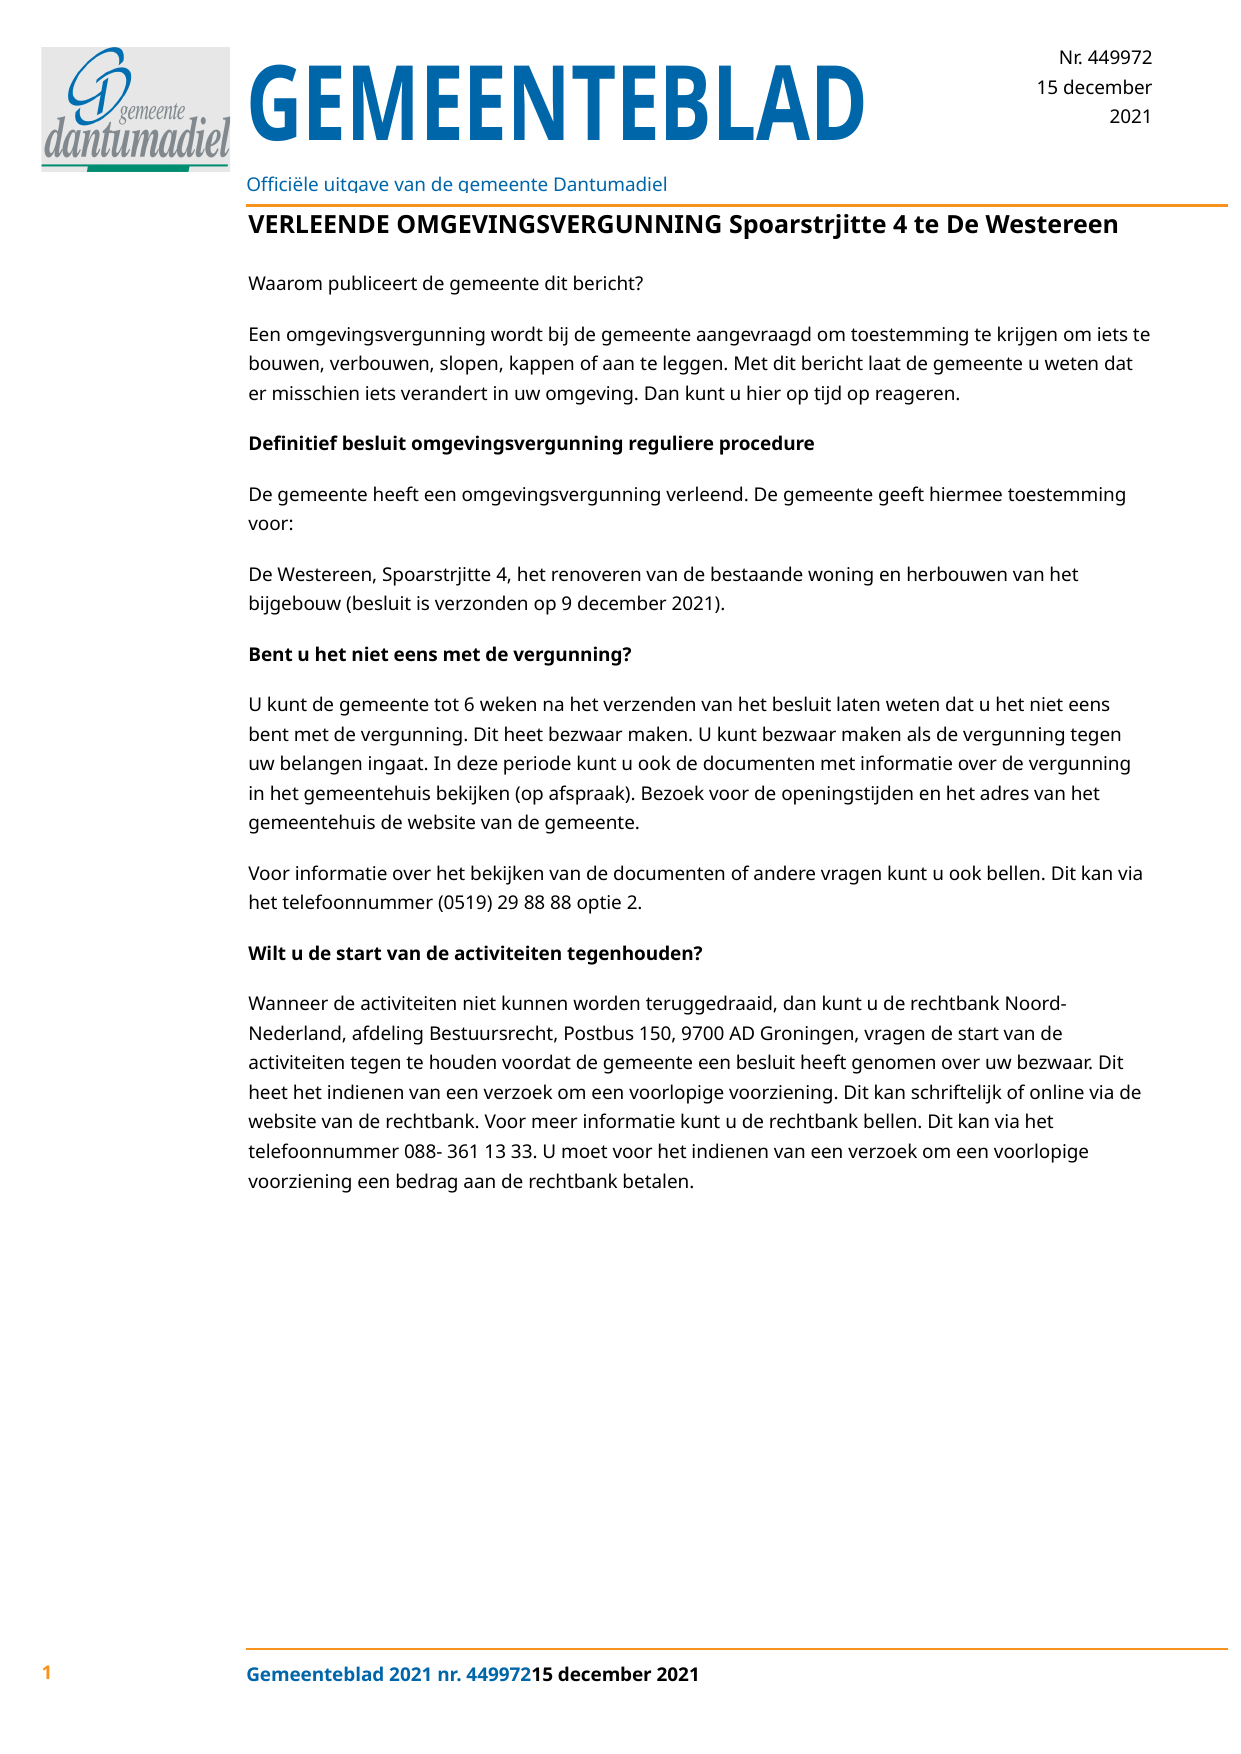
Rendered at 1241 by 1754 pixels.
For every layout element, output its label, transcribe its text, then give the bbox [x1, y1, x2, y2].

text Wanneer de activiteiten niet kunnen worden teruggedraaid, dan kunt u de rechtbank Noord-Nederland, afdeling Bestuursrecht, Postbus 150, 9700 AD Groningen, vragen de start van de activiteiten tegen te houden voordat de gemeente een besluit heeft genomen over uw bezwaar. Dit heet het indienen van een verzoek om een voorlopige voorziening. Dit kan schriftelijk of online via de website van de rechtbank. Voor meer informatie kunt u de rechtbank bellen. Dit kan via het telefoonnummer 088- 361 13 33. U moet voor het indienen van een verzoek om een voorlopige voorziening een bedrag aan de rechtbank betalen. [248, 990, 1152, 1193]
picture [41, 47, 231, 172]
text Bent u het niet eens met de vergunning? [248, 641, 1152, 666]
text U kunt de gemeente tot 6 weken na het verzenden van het besluit laten weten dat u het niet eens bent met de vergunning. Dit heet bezwaar maken. U kunt bezwaar maken als de vergunning tegen uw belangen ingaat. In deze periode kunt u ook de documenten met informatie over de vergunning in het gemeentehuis bekijken (op afspraak). Bezoek voor de openingstijden en het adres van het gemeentehuis de website van de gemeente. [248, 691, 1152, 835]
text De gemeente heeft een omgevingsvergunning verleend. De gemeente geeft hiermee toestemming voor: [248, 481, 1152, 536]
text Voor informatie over het bekijken van de documenten of andere vragen kunt u ook bellen. Dit kan via het telefoonnummer (0519) 29 88 88 optie 2. [248, 860, 1152, 915]
text Definitief besluit omgevingsvergunning reguliere procedure [248, 430, 1152, 456]
text De Westereen, Spoarstrjitte 4, het renoveren van de bestaande woning en herbouwen van het bijgebouw (besluit is verzonden op 9 december 2021). [248, 561, 1152, 616]
text Wilt u de start van de activiteiten tegenhouden? [248, 940, 1152, 966]
text Een omgevingsvergunning wordt bij de gemeente aangevraagd om toestemming te krijgen om iets te bouwen, verbouwen, slopen, kappen of aan te leggen. Met dit bericht laat de gemeente u weten dat er misschien iets verandert in uw omgeving. Dan kunt u hier op tijd op reageren. [248, 321, 1152, 406]
text Waarom publiceert de gemeente dit bericht? [248, 270, 1152, 296]
text VERLEENDE OMGEVINGSVERGUNNING Spoarstrjitte 4 te De Westereen [248, 207, 1152, 241]
